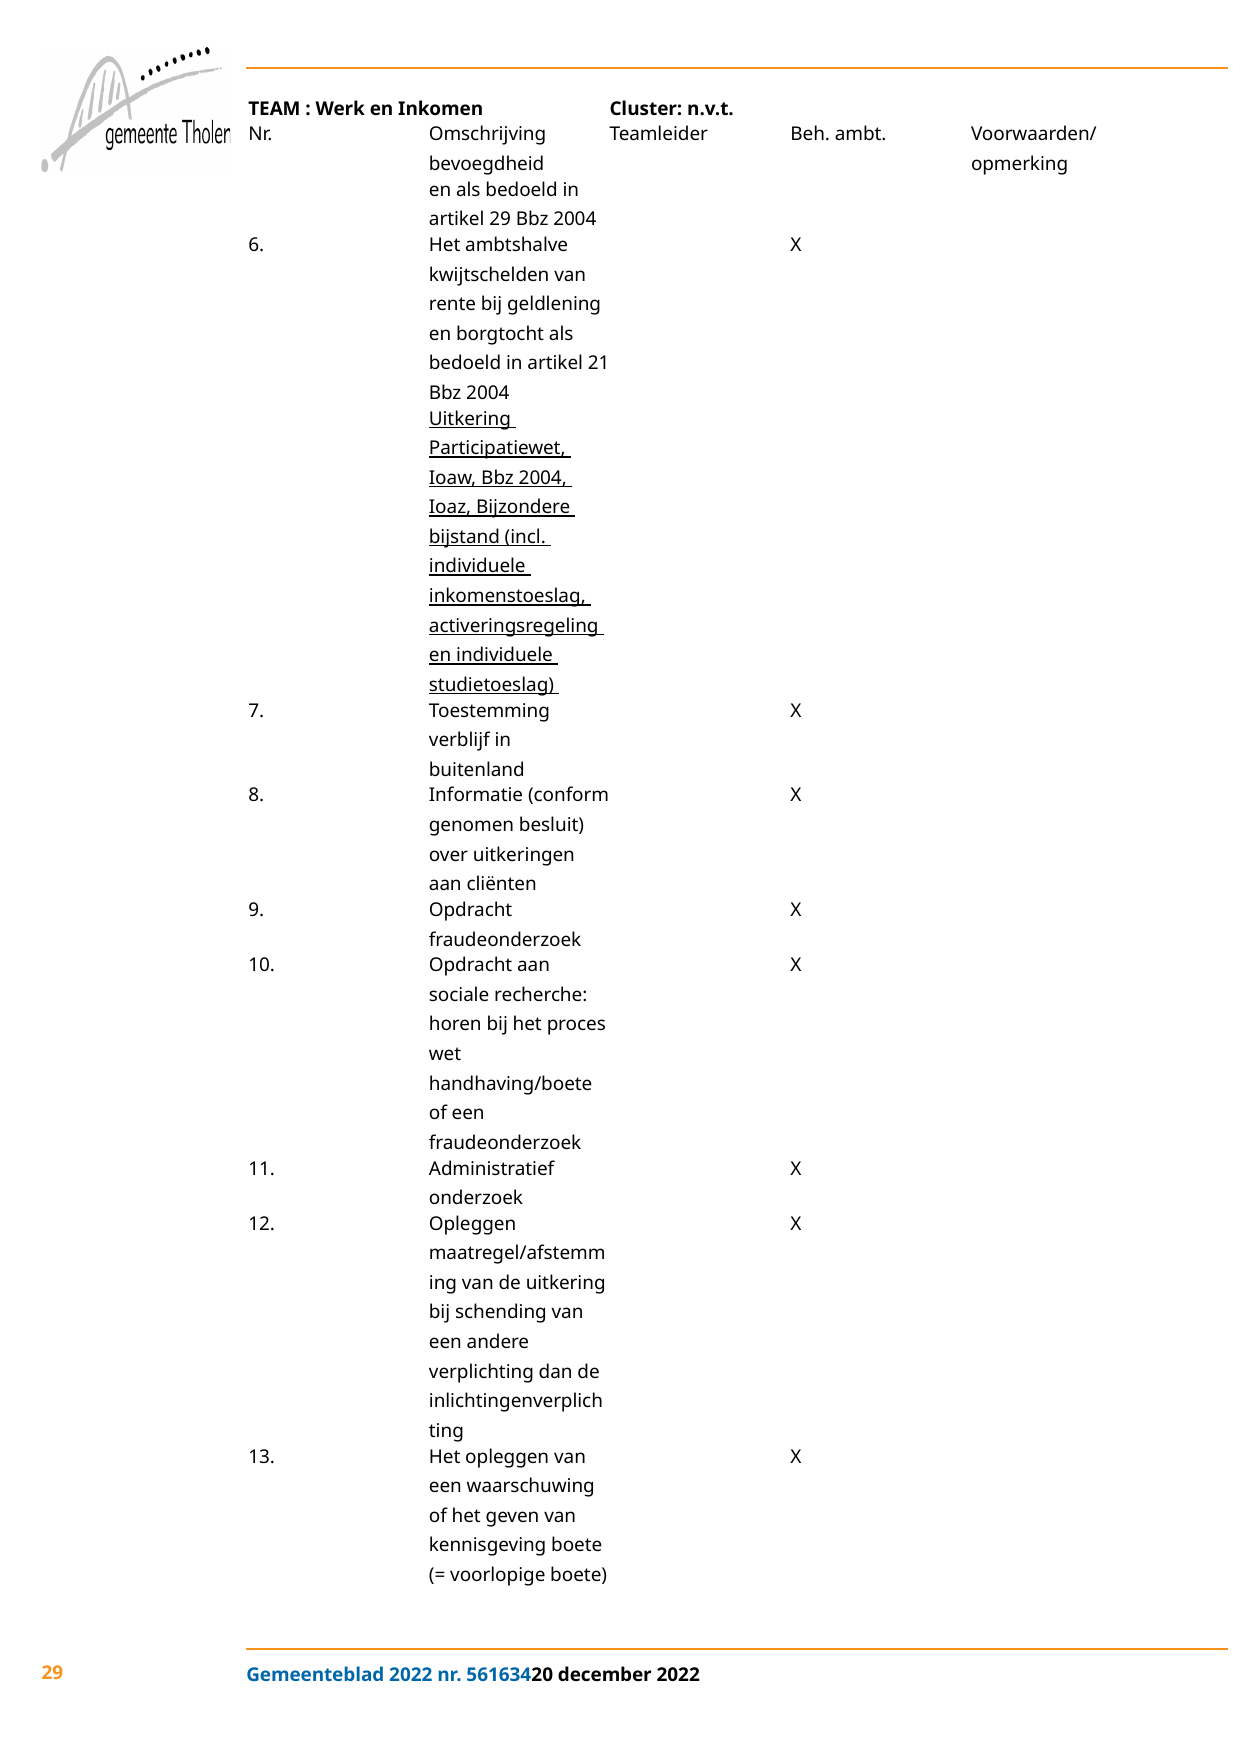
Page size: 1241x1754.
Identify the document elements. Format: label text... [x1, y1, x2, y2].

table_cell Beh. ambt. [790, 121, 971, 176]
table_cell en als bedoeld in artikel 29 Bbz 2004 [429, 176, 609, 231]
picture [41, 47, 231, 172]
table_cell [971, 1210, 1152, 1443]
table_cell 9. [248, 896, 429, 951]
table_cell [790, 405, 971, 697]
table_cell [609, 896, 790, 951]
table_cell [609, 405, 790, 697]
table_cell Het ambtshalve kwijtschelden van rente bij geldlening en borgtocht als bedoeld in artikel 21 Bbz 2004 [429, 231, 609, 405]
table_cell X [790, 782, 971, 896]
table_cell Opleggen maatregel/afstemming van de uitkering bij schending van een andere verplichting dan de inlichtingenverplichting [429, 1210, 609, 1443]
table_cell Opdracht aan sociale recherche: horen bij het proces wet handhaving/boete of een fraudeonderzoek [429, 951, 609, 1155]
table_cell [971, 405, 1152, 697]
table_cell 10. [248, 951, 429, 1155]
table_cell Opdracht fraudeonderzoek [429, 896, 609, 951]
table_cell [248, 405, 429, 697]
table_cell [609, 1210, 790, 1443]
table_header TEAM : Werk en Inkomen [248, 95, 609, 121]
table_cell [609, 1443, 790, 1587]
table_cell Administratief onderzoek [429, 1155, 609, 1210]
table_cell [971, 697, 1152, 782]
table_cell 12. [248, 1210, 429, 1443]
table_cell [971, 1443, 1152, 1587]
table_cell Informatie (conform genomen besluit) over uitkeringen aan cliënten [429, 782, 609, 896]
table_cell X [790, 1155, 971, 1210]
table_cell X [790, 896, 971, 951]
table_cell [971, 951, 1152, 1155]
table_cell [609, 1155, 790, 1210]
table_cell [971, 1155, 1152, 1210]
table_cell [609, 782, 790, 896]
table_cell Toestemming verblijf in buitenland [429, 697, 609, 782]
table_cell 13. [248, 1443, 429, 1587]
table_cell 8. [248, 782, 429, 896]
table_cell [971, 231, 1152, 405]
table_cell X [790, 697, 971, 782]
table_cell 7. [248, 697, 429, 782]
table_cell X [790, 951, 971, 1155]
table_cell 11. [248, 1155, 429, 1210]
table_cell Het opleggen van een waarschuwing of het geven van kennisgeving boete (= voorlopige boete) [429, 1443, 609, 1587]
table_cell [790, 176, 971, 231]
table_cell Nr. [248, 121, 429, 176]
table_cell X [790, 1210, 971, 1443]
table_cell [609, 951, 790, 1155]
table_cell [609, 231, 790, 405]
table_cell Teamleider [609, 121, 790, 176]
table_cell [248, 176, 429, 231]
table_cell Voorwaarden/opmerking [971, 121, 1152, 176]
table_cell X [790, 231, 971, 405]
table_cell Uitkering Participatiewet, Ioaw, Bbz 2004, Ioaz, Bijzondere bijstand (incl. individuele inkomenstoeslag, activeringsregeling en individuele studietoeslag) [429, 405, 609, 697]
table_cell X [790, 1443, 971, 1587]
table_cell [971, 896, 1152, 951]
table_cell Omschrijving bevoegdheid [429, 121, 609, 176]
table_cell [971, 782, 1152, 896]
table_cell [609, 697, 790, 782]
table_cell 6. [248, 231, 429, 405]
table_cell [609, 176, 790, 231]
table_cell [971, 176, 1152, 231]
table_header Cluster: n.v.t. [609, 95, 1152, 121]
